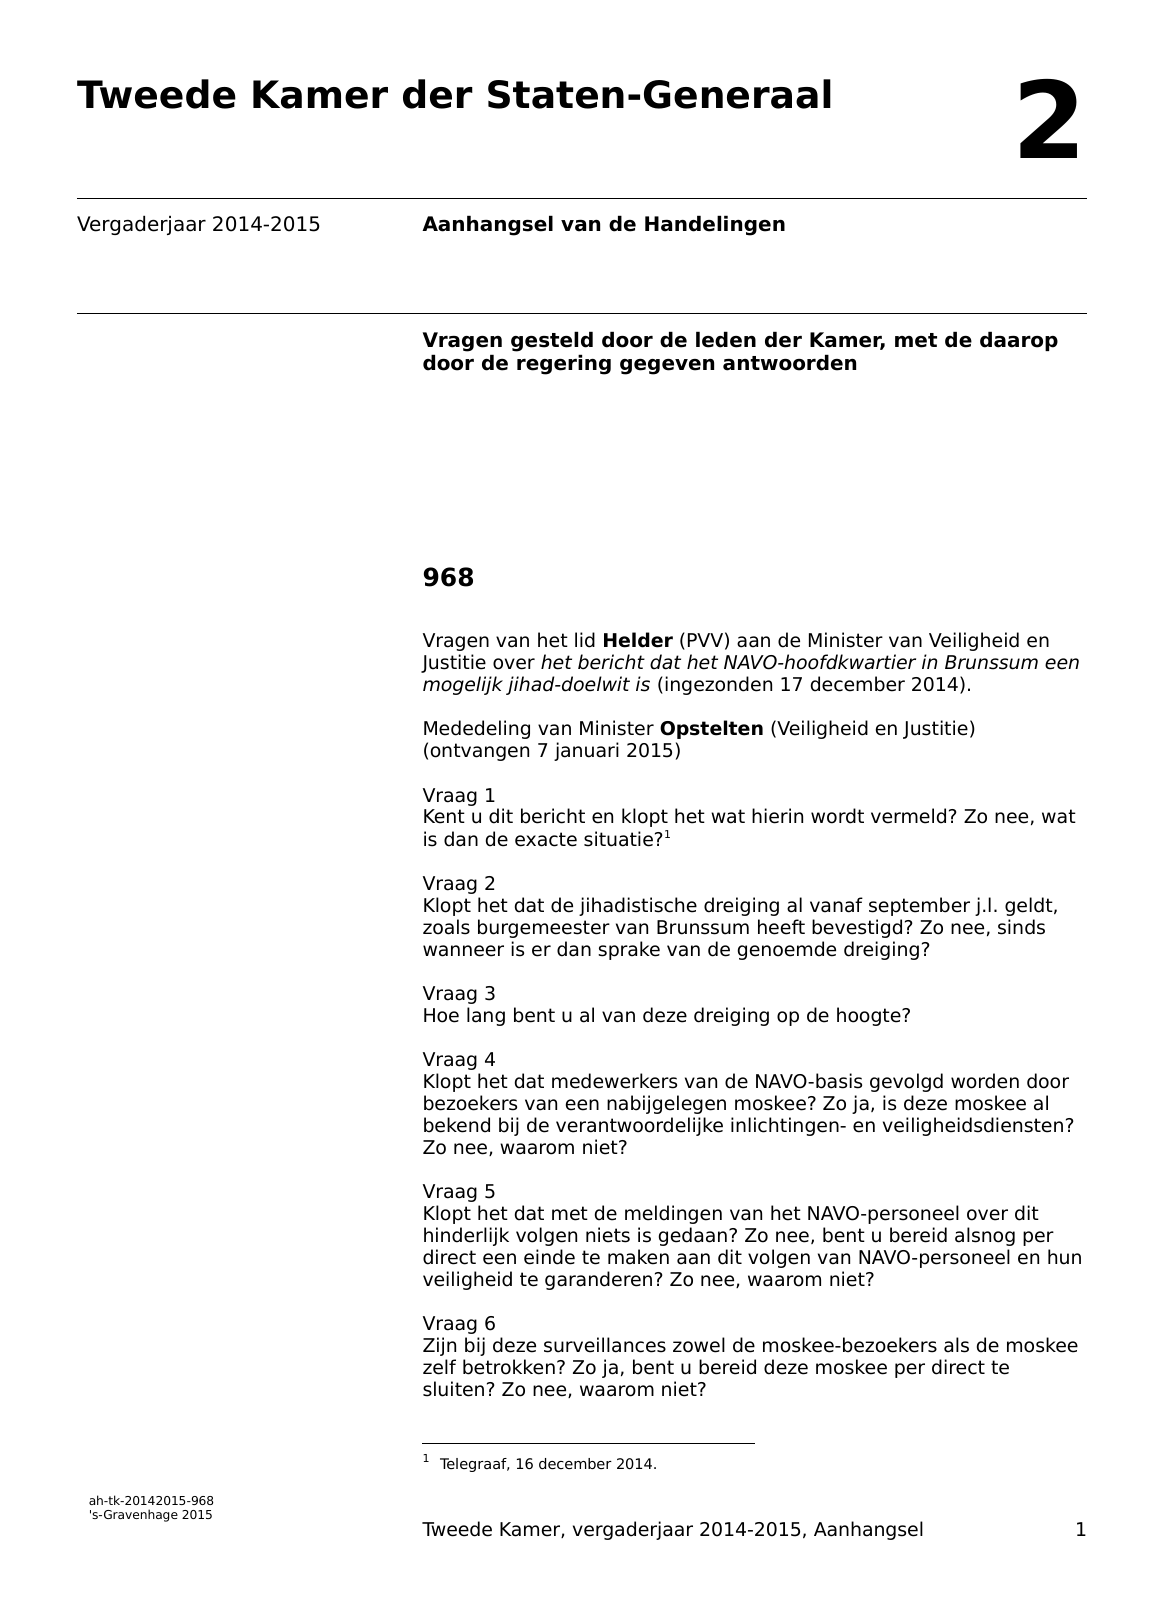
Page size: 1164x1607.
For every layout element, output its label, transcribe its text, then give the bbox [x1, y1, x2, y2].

text Vraag 4 [422, 1049, 1087, 1071]
text Vraag 3 [422, 983, 1087, 1005]
table_cell Vergaderjaar 2014-2015 [77, 199, 422, 313]
text Klopt het dat met de meldingen van het NAVO-personeel over dit hinderlijk volgen niets is gedaan? Zo nee, bent u bereid alsnog per direct een einde te maken aan dit volgen van NAVO-personeel en hun veiligheid te garanderen? Zo nee, waarom niet? [422, 1203, 1087, 1291]
text 's-Gravenhage 2015 [88, 1508, 323, 1522]
table_header Tweede Kamer der Staten-Generaal [77, 59, 886, 198]
text Klopt het dat de jihadistische dreiging al vanaf september j.l. geldt, zoals burgemeester van Brunssum heeft bevestigd? Zo nee, sinds wanneer is er dan sprake van de genoemde dreiging? [422, 894, 1087, 961]
text Zijn bij deze surveillances zowel de moskee-bezoekers als de moskee zelf betrokken? Zo ja, bent u bereid deze moskee per direct te sluiten? Zo nee, waarom niet? [422, 1335, 1087, 1401]
text Vragen van het lid Helder (PVV) aan de Minister van Veiligheid en Justitie over het bericht dat het NAVO-hoofdkwartier in Brunssum een mogelijk jihad-doelwit is (ingezonden 17 december 2014). [422, 630, 1087, 696]
text Klopt het dat medewerkers van de NAVO-basis gevolgd worden door bezoekers van een nabijgelegen moskee? Zo ja, is deze moskee al bekend bij de verantwoordelijke inlichtingen- en veiligheidsdiensten? Zo nee, waarom niet? [422, 1071, 1087, 1159]
text Vraag 1 [422, 784, 1087, 806]
text Vraag 2 [422, 873, 1087, 894]
text 968 [422, 563, 1087, 592]
text Mededeling van Minister Opstelten (Veiligheid en Justitie) (ontvangen 7 januari 2015) [422, 718, 1087, 762]
text ah-tk-20142015-968 [88, 1494, 323, 1508]
text Vraag 6 [422, 1313, 1087, 1335]
table_cell Vragen gesteld door de leden der Kamer, met de daarop door de regering gegeven antwoorden [422, 314, 1087, 375]
table_cell [77, 314, 422, 375]
text Vraag 5 [422, 1181, 1087, 1203]
text Hoe lang bent u al van deze dreiging op de hoogte? [422, 1005, 1087, 1027]
text Kent u dit bericht en klopt het wat hierin wordt vermeld? Zo nee, wat is dan de exacte situatie? [422, 806, 1087, 850]
text Telegraaf, 16 december 2014. [422, 1452, 1087, 1474]
table_header 2 [886, 59, 1087, 198]
table_cell Aanhangsel van de Handelingen [422, 199, 1087, 313]
